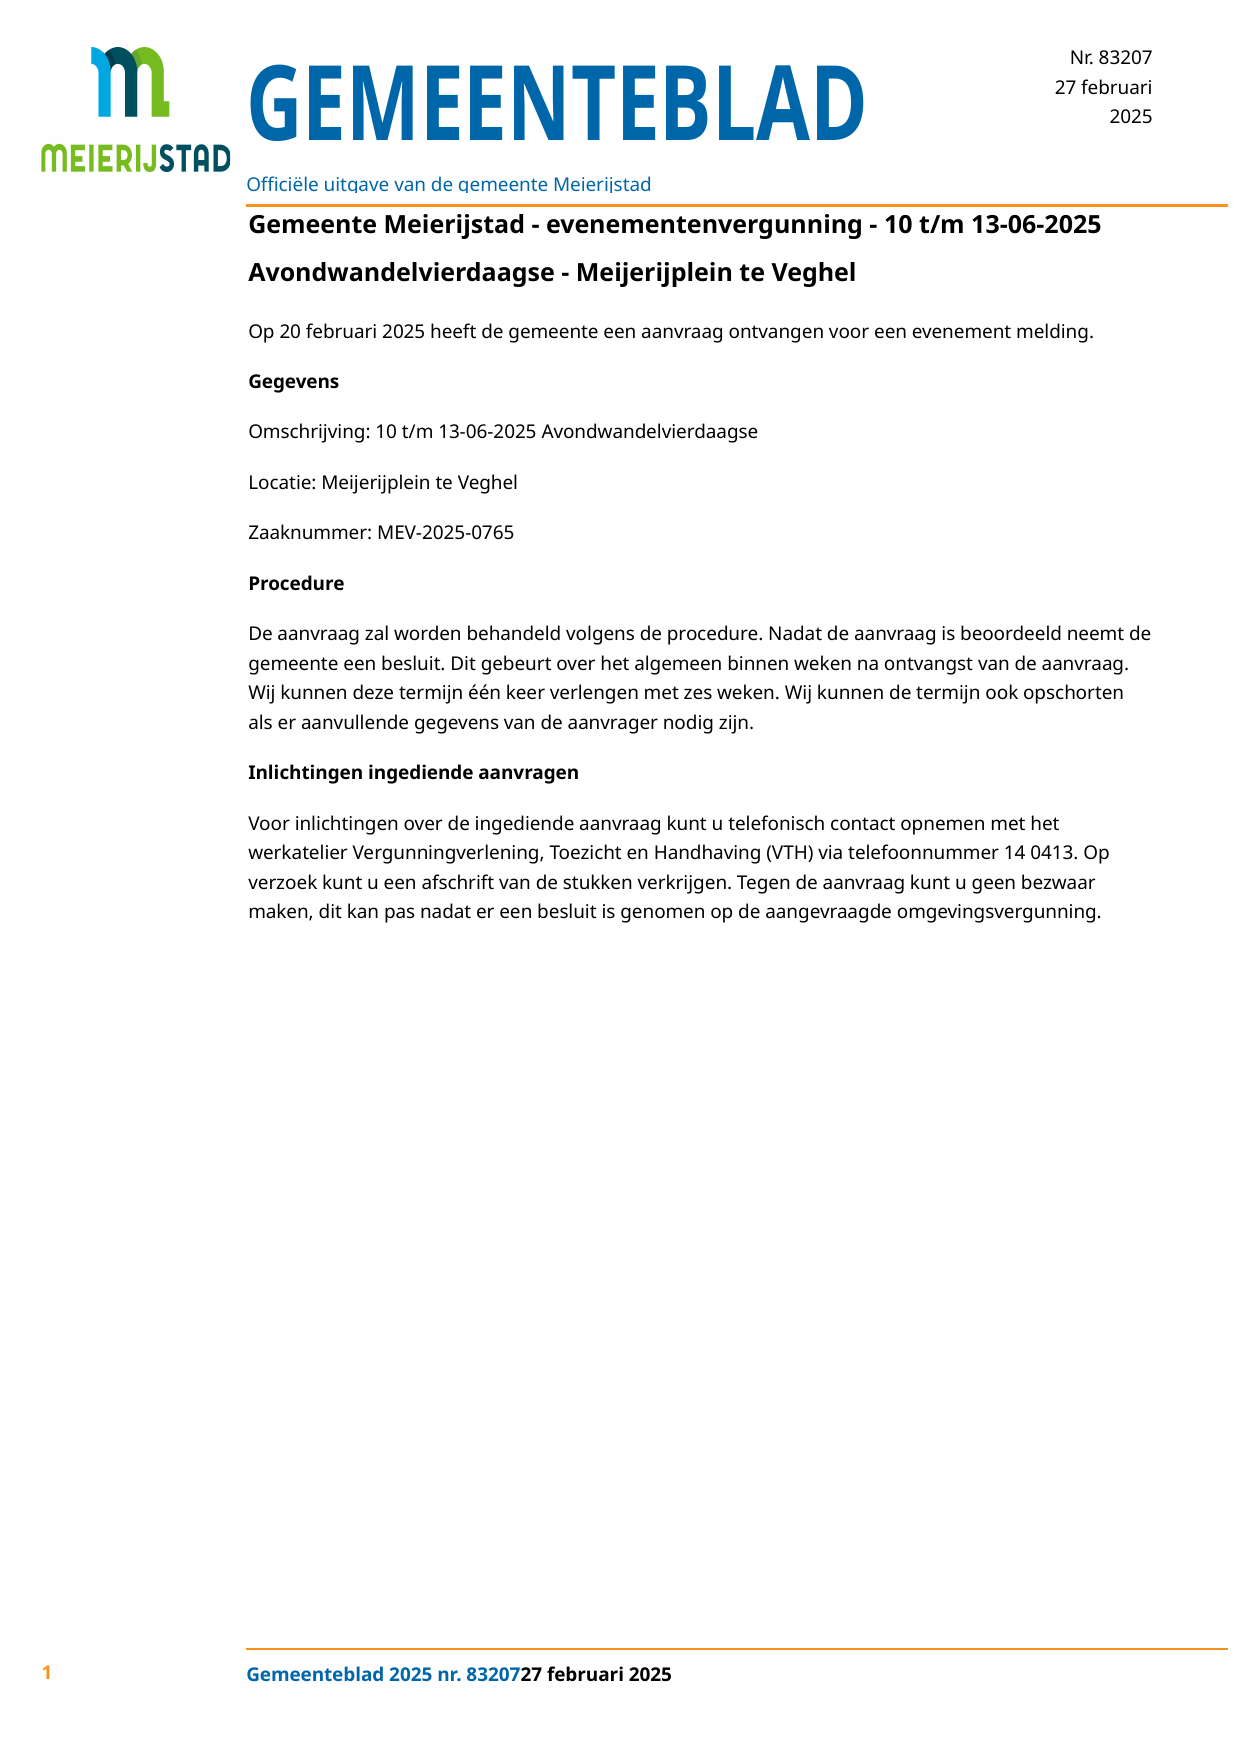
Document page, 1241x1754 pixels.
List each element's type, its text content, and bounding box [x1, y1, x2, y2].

text De aanvraag zal worden behandeld volgens de procedure. Nadat de aanvraag is beoordeeld neemt de gemeente een besluit. Dit gebeurt over het algemeen binnen weken na ontvangst van de aanvraag. Wij kunnen deze termijn één keer verlengen met zes weken. Wij kunnen de termijn ook opschorten als er aanvullende gegevens van de aanvrager nodig zijn. [248, 620, 1152, 735]
text Procedure [248, 570, 1152, 596]
picture [41, 47, 231, 172]
text Zaaknummer: MEV-2025-0765 [248, 519, 1152, 545]
text Gemeente Meierijstad - evenementenvergunning - 10 t/m 13-06-2025 Avondwandelvierdaagse - Meijerijplein te Veghel [248, 207, 1152, 288]
text Omschrijving: 10 t/m 13-06-2025 Avondwandelvierdaagse [248, 419, 1152, 444]
text Gegevens [248, 368, 1152, 394]
text Voor inlichtingen over de ingediende aanvraag kunt u telefonisch contact opnemen met het werkatelier Vergunningverlening, Toezicht en Handhaving (VTH) via telefoonnummer 14 0413. Op verzoek kunt u een afschrift van de stukken verkrijgen. Tegen de aanvraag kunt u geen bezwaar maken, dit kan pas nadat er een besluit is genomen op de aangevraagde omgevingsvergunning. [248, 810, 1152, 924]
text Locatie: Meijerijplein te Veghel [248, 469, 1152, 495]
text Inlichtingen ingediende aanvragen [248, 759, 1152, 785]
text Op 20 februari 2025 heeft de gemeente een aanvraag ontvangen voor een evenement melding. [248, 318, 1152, 344]
